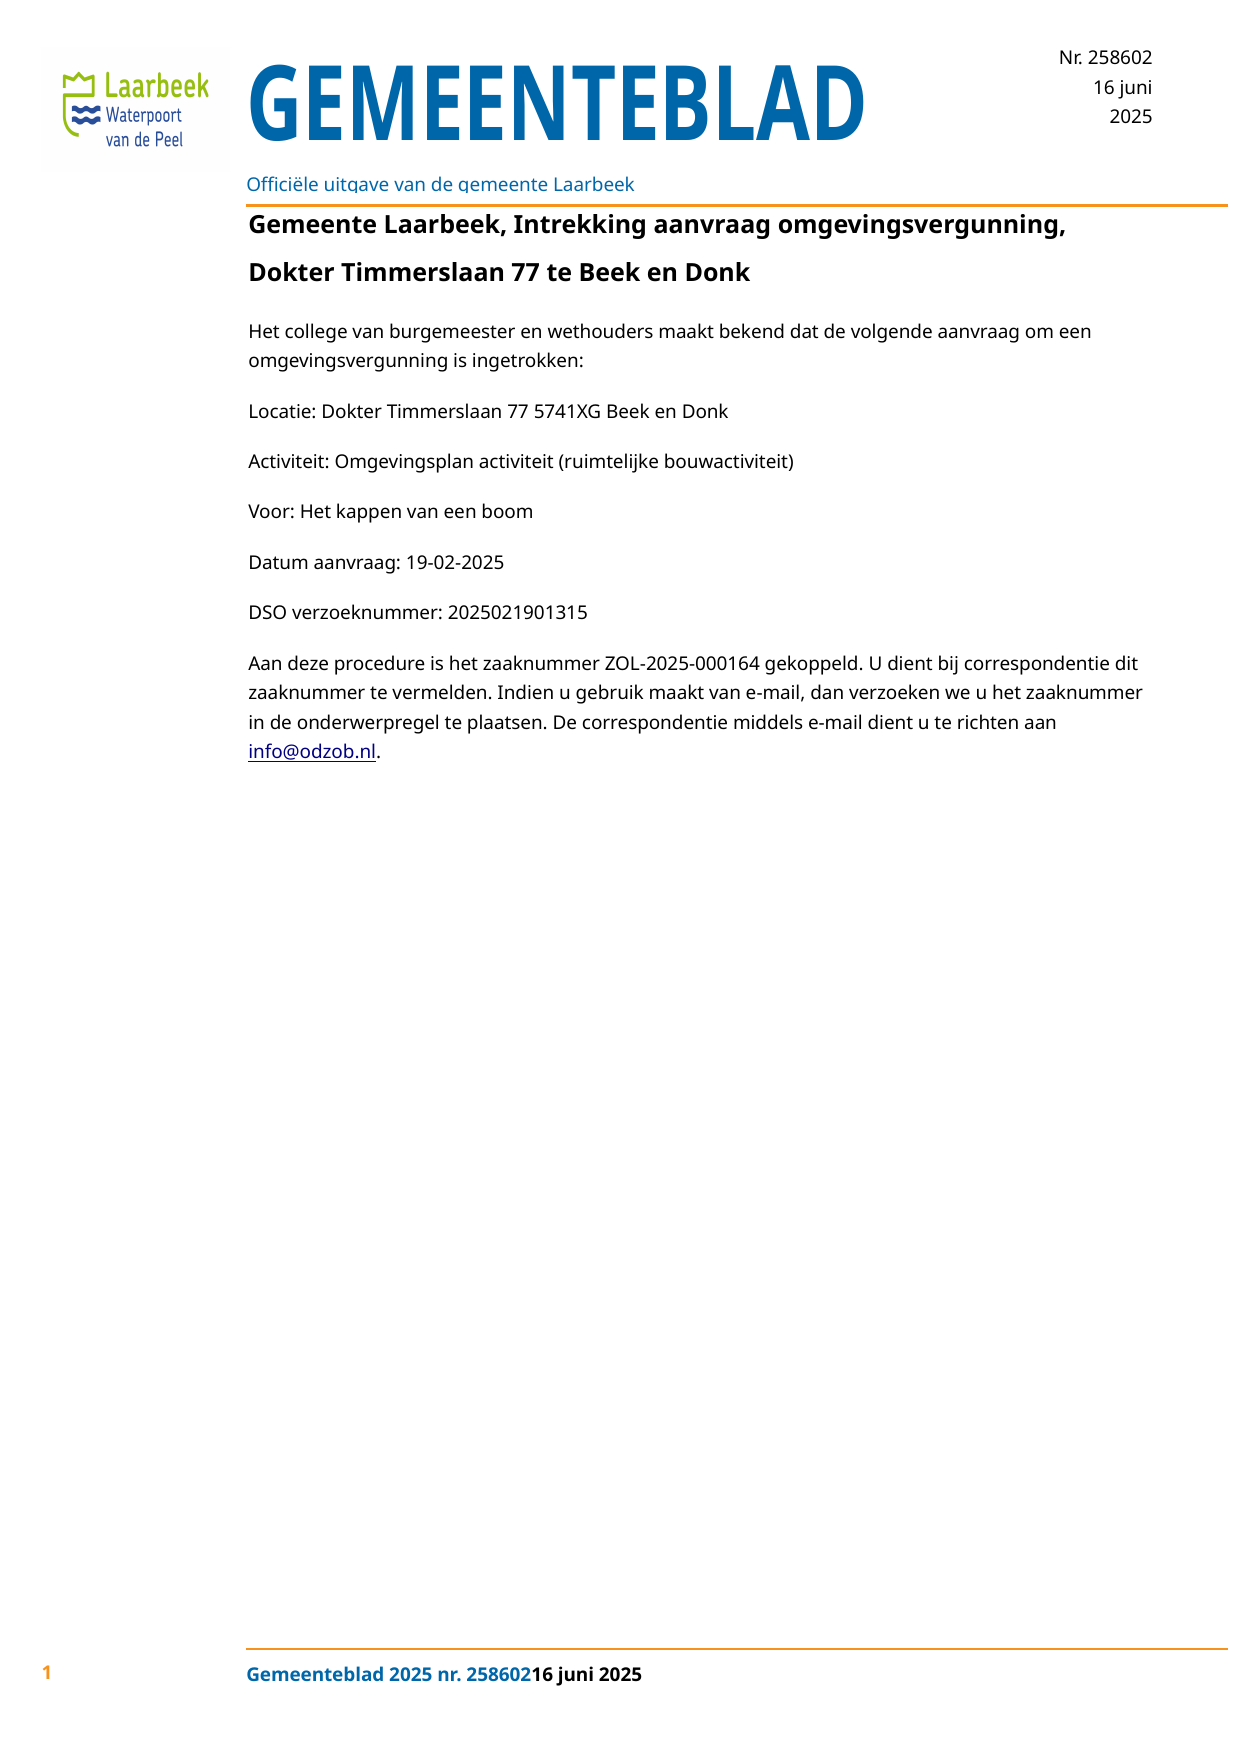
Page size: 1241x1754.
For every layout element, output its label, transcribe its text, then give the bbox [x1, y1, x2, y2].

text Locatie: Dokter Timmerslaan 77 5741XG Beek en Donk [248, 398, 1152, 424]
text Voor: Het kappen van een boom [248, 499, 1152, 524]
text Gemeente Laarbeek, Intrekking aanvraag omgevingsvergunning, Dokter Timmerslaan 77 te Beek en Donk [248, 207, 1152, 288]
text Aan deze procedure is het zaaknummer ZOL-2025-000164 gekoppeld. U dient bij correspondentie dit zaaknummer te vermelden. Indien u gebruik maakt van e-mail, dan verzoeken we u het zaaknummer in de onderwerpregel te plaatsen. De correspondentie middels e-mail dient u te richten aan info@odzob.nl. [248, 650, 1152, 764]
text Het college van burgemeester en wethouders maakt bekend dat de volgende aanvraag om een omgevingsvergunning is ingetrokken: [248, 318, 1152, 373]
text Datum aanvraag: 19-02-2025 [248, 549, 1152, 575]
picture [41, 47, 231, 172]
text Activiteit: Omgevingsplan activiteit (ruimtelijke bouwactiviteit) [248, 448, 1152, 474]
text DSO verzoeknummer: 2025021901315 [248, 599, 1152, 625]
